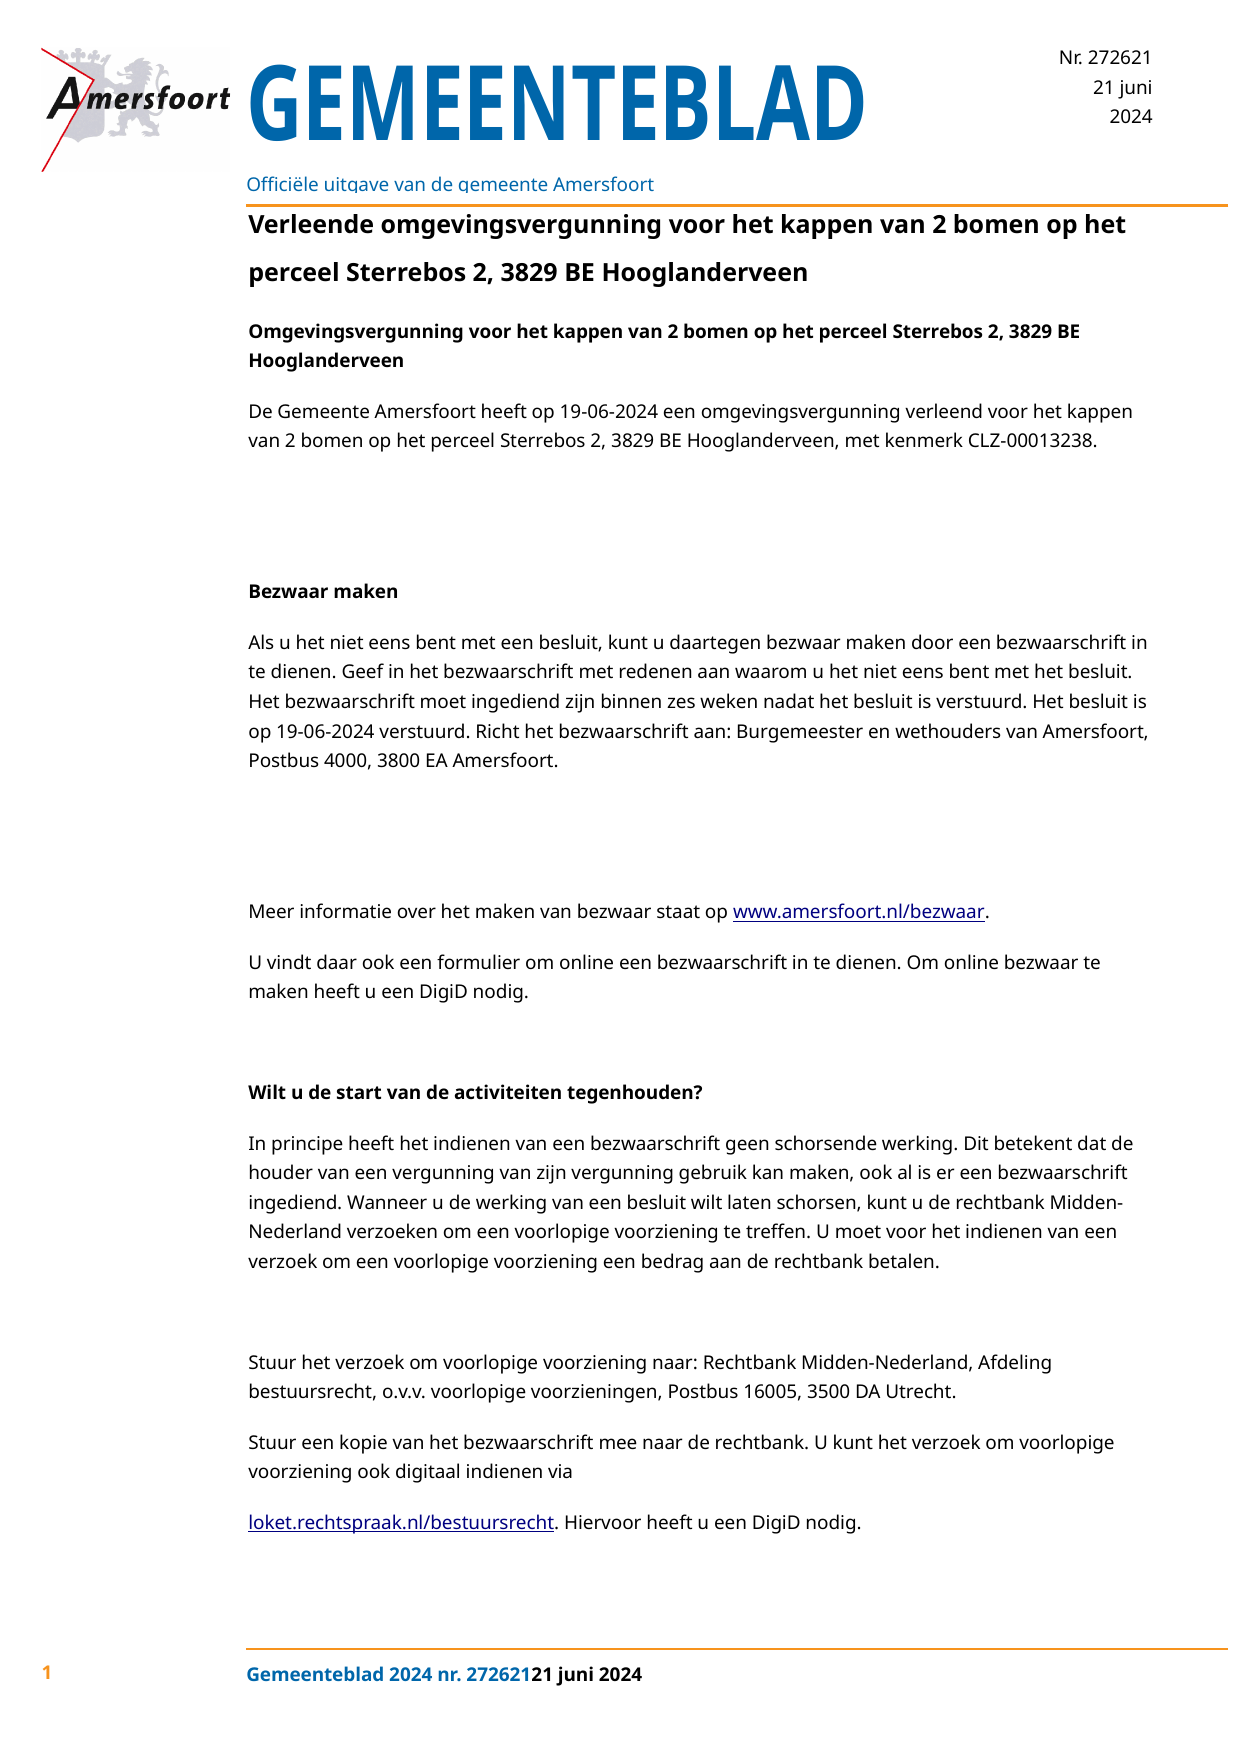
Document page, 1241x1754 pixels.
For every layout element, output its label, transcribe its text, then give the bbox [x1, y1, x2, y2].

text Stuur het verzoek om voorlopige voorziening naar: Rechtbank Midden-Nederland, Afdeling bestuursrecht, o.v.v. voorlopige voorzieningen, Postbus 16005, 3500 DA Utrecht. [248, 1349, 1152, 1404]
text Wilt u de start van de activiteiten tegenhouden? [248, 1079, 1152, 1105]
text U vindt daar ook een formulier om online een bezwaarschrift in te dienen. Om online bezwaar te maken heeft u een DigiD nodig. [248, 949, 1152, 1004]
text De Gemeente Amersfoort heeft op 19-06-2024 een omgevingsvergunning verleend voor het kappen van 2 bomen op het perceel Sterrebos 2, 3829 BE Hooglanderveen, met kenmerk CLZ-00013238. [248, 398, 1152, 453]
text loket.rechtspraak.nl/bestuursrecht. Hiervoor heeft u een DigiD nodig. [248, 1509, 1152, 1535]
text Als u het niet eens bent met een besluit, kunt u daartegen bezwaar maken door een bezwaarschrift in te dienen. Geef in het bezwaarschrift met redenen aan waarom u het niet eens bent met het besluit. Het bezwaarschrift moet ingediend zijn binnen zes weken nadat het besluit is verstuurd. Het besluit is op 19-06-2024 verstuurd. Richt het bezwaarschrift aan: Burgemeester en wethouders van Amersfoort, Postbus 4000, 3800 EA Amersfoort. [248, 629, 1152, 773]
text Stuur een kopie van het bezwaarschrift mee naar de rechtbank. U kunt het verzoek om voorlopige voorziening ook digitaal indienen via [248, 1429, 1152, 1484]
text Omgevingsvergunning voor het kappen van 2 bomen op het perceel Sterrebos 2, 3829 BE Hooglanderveen [248, 318, 1152, 373]
text In principe heeft het indienen van een bezwaarschrift geen schorsende werking. Dit betekent dat de houder van een vergunning van zijn vergunning gebruik kan maken, ook al is er een bezwaarschrift ingediend. Wanneer u de werking van een besluit wilt laten schorsen, kunt u de rechtbank Midden-Nederland verzoeken om een voorlopige voorziening te treffen. U moet voor het indienen van een verzoek om een voorlopige voorziening een bedrag aan de rechtbank betalen. [248, 1130, 1152, 1274]
text Meer informatie over het maken van bezwaar staat op www.amersfoort.nl/bezwaar. [248, 899, 1152, 924]
picture [41, 47, 231, 172]
text Bezwaar maken [248, 579, 1152, 604]
text Verleende omgevingsvergunning voor het kappen van 2 bomen op het perceel Sterrebos 2, 3829 BE Hooglanderveen [248, 207, 1152, 288]
